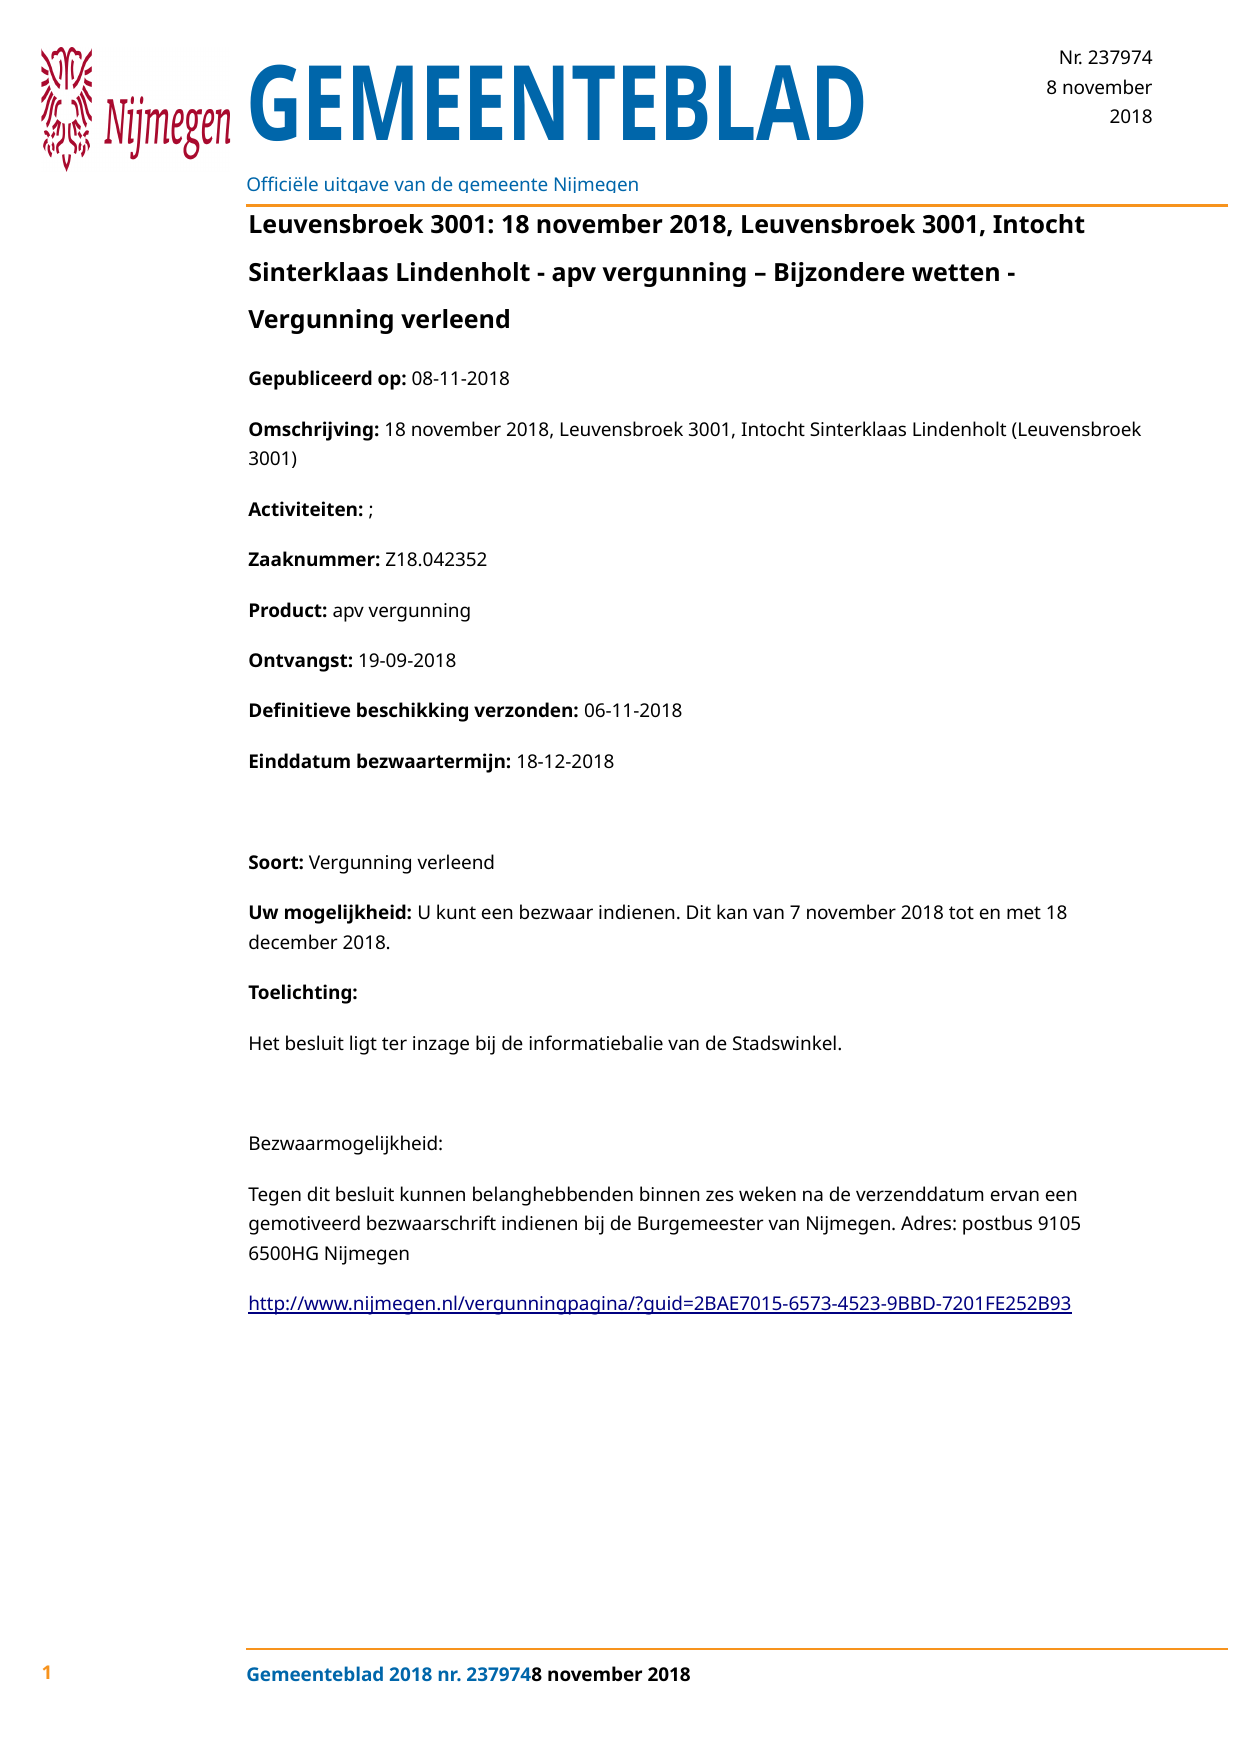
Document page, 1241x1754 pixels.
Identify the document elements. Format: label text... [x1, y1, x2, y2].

text Bezwaarmogelijkheid: [248, 1131, 1152, 1156]
text Omschrijving: 18 november 2018, Leuvensbroek 3001, Intocht Sinterklaas Lindenholt (Leuvensbroek 3001) [248, 416, 1152, 471]
text Definitieve beschikking verzonden: 06-11-2018 [248, 698, 1152, 723]
text Activiteiten: ; [248, 496, 1152, 522]
text Product: apv vergunning [248, 597, 1152, 622]
text Gepubliceerd op: 08-11-2018 [248, 366, 1152, 391]
text Leuvensbroek 3001: 18 november 2018, Leuvensbroek 3001, Intocht Sinterklaas Lindenholt - apv vergunning – Bijzondere wetten - Vergunning verleend [248, 207, 1152, 336]
picture [41, 47, 231, 172]
text Tegen dit besluit kunnen belanghebbenden binnen zes weken na de verzenddatum ervan een gemotiveerd bezwaarschrift indienen bij de Burgemeester van Nijmegen. Adres: postbus 9105 6500HG Nijmegen [248, 1181, 1152, 1266]
text Het besluit ligt ter inzage bij de informatiebalie van de Stadswinkel. [248, 1030, 1152, 1055]
text Soort: Vergunning verleend [248, 849, 1152, 874]
text Ontvangst: 19-09-2018 [248, 647, 1152, 673]
text Toelichting: [248, 979, 1152, 1005]
text Uw mogelijkheid: U kunt een bezwaar indienen. Dit kan van 7 november 2018 tot en met 18 december 2018. [248, 899, 1152, 954]
text Zaaknummer: Z18.042352 [248, 546, 1152, 572]
text Einddatum bezwaartermijn: 18-12-2018 [248, 748, 1152, 774]
text http://www.nijmegen.nl/vergunningpagina/?guid=2BAE7015-6573-4523-9BBD-7201FE252B93 [248, 1291, 1152, 1316]
